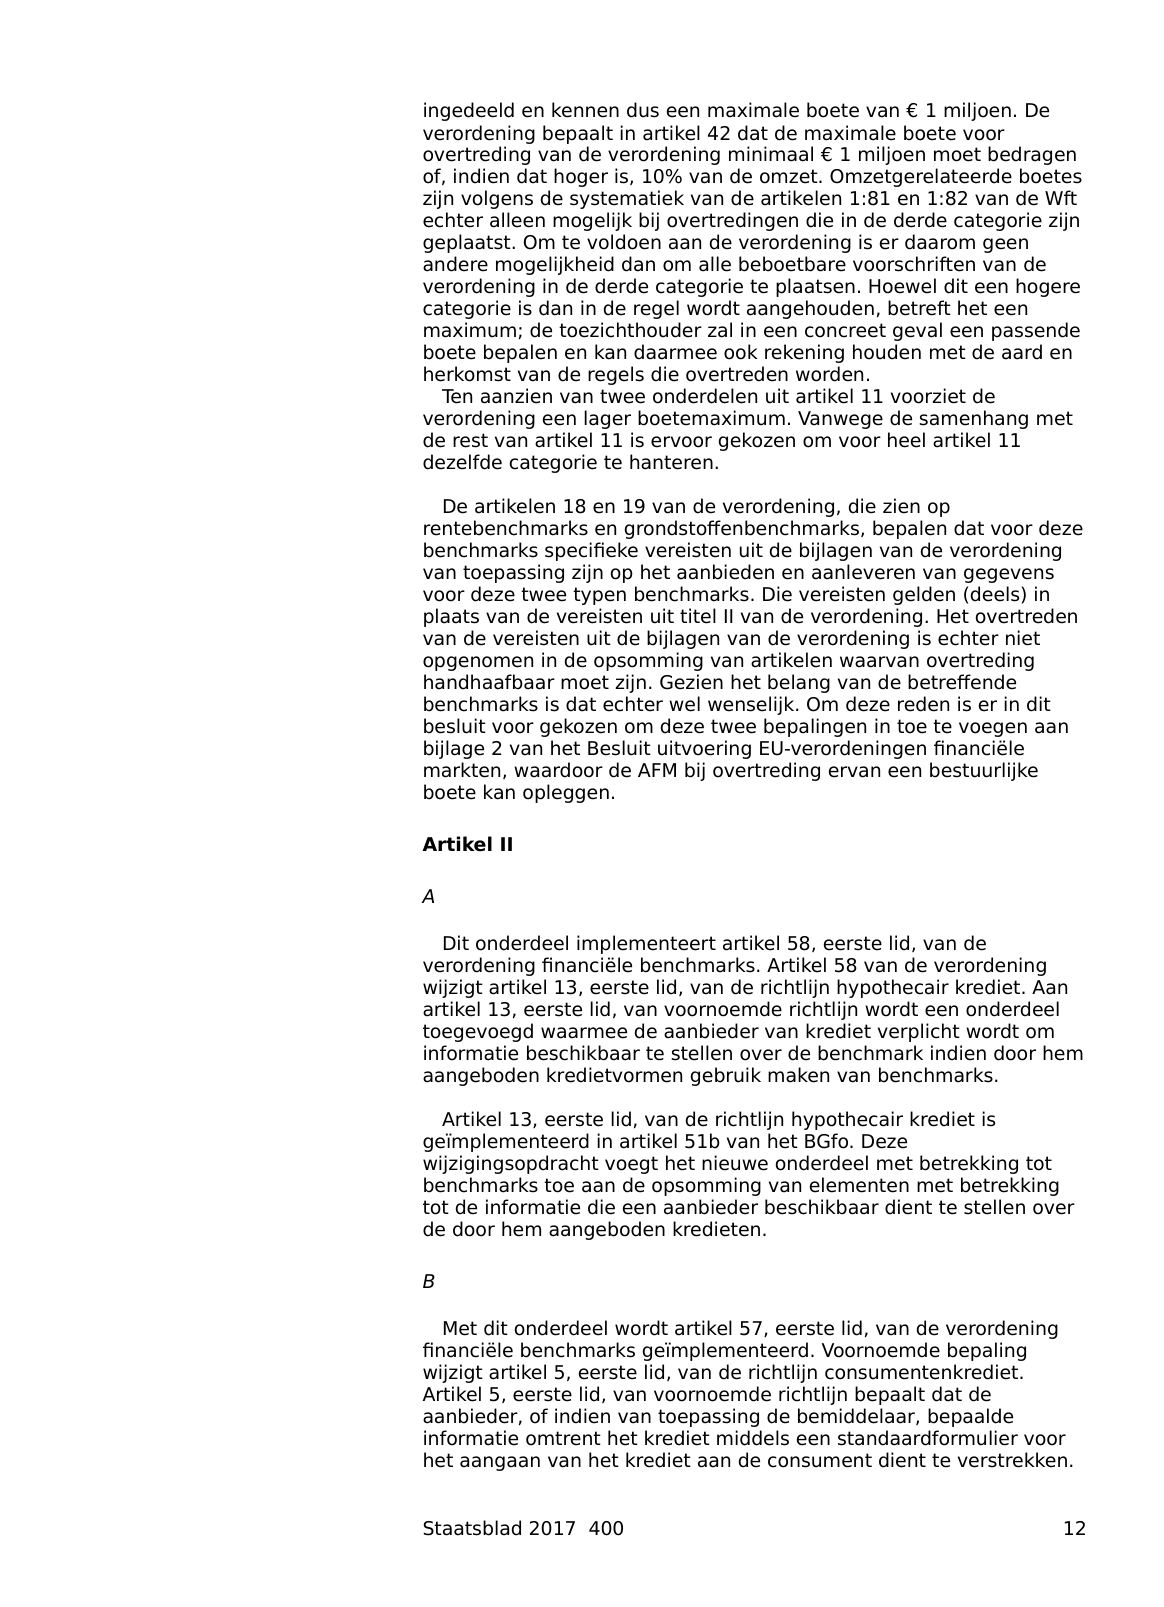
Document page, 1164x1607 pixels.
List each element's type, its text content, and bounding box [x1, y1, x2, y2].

subtitle A [422, 886, 1087, 908]
subtitle Artikel II [422, 834, 1087, 856]
subtitle B [422, 1271, 1087, 1293]
text Met dit onderdeel wordt artikel 57, eerste lid, van de verordening financiële benchmarks geïmplementeerd. Voornoemde bepaling wijzigt artikel 5, eerste lid, van de richtlijn consumentenkrediet. Artikel 5, eerste lid, van voornoemde richtlijn bepaalt dat de aanbieder, of indien van toepassing de bemiddelaar, bepaalde informatie omtrent het krediet middels een standaardformulier voor het aangaan van het krediet aan de consument dient te verstrekken. [422, 1318, 1087, 1472]
text ingedeeld en kennen dus een maximale boete van € 1 miljoen. De verordening bepaalt in artikel 42 dat de maximale boete voor overtreding van de verordening minimaal € 1 miljoen moet bedragen of, indien dat hoger is, 10% van de omzet. Omzetgerelateerde boetes zijn volgens de systematiek van de artikelen 1:81 en 1:82 van de Wft echter alleen mogelijk bij overtredingen die in de derde categorie zijn geplaatst. Om te voldoen aan de verordening is er daarom geen andere mogelijkheid dan om alle beboetbare voorschriften van de verordening in de derde categorie te plaatsen. Hoewel dit een hogere categorie is dan in de regel wordt aangehouden, betreft het een maximum; de toezichthouder zal in een concreet geval een passende boete bepalen en kan daarmee ook rekening houden met de aard en herkomst van de regels die overtreden worden. [422, 100, 1087, 386]
text Dit onderdeel implementeert artikel 58, eerste lid, van de verordening financiële benchmarks. Artikel 58 van de verordening wijzigt artikel 13, eerste lid, van de richtlijn hypothecair krediet. Aan artikel 13, eerste lid, van voornoemde richtlijn wordt een onderdeel toegevoegd waarmee de aanbieder van krediet verplicht wordt om informatie beschikbaar te stellen over de benchmark indien door hem aangeboden kredietvormen gebruik maken van benchmarks. [422, 933, 1087, 1087]
text Ten aanzien van twee onderdelen uit artikel 11 voorziet de verordening een lager boetemaximum. Vanwege de samenhang met de rest van artikel 11 is ervoor gekozen om voor heel artikel 11 dezelfde categorie te hanteren. [422, 386, 1087, 474]
text Artikel 13, eerste lid, van de richtlijn hypothecair krediet is geïmplementeerd in artikel 51b van het BGfo. Deze wijzigingsopdracht voegt het nieuwe onderdeel met betrekking tot benchmarks toe aan de opsomming van elementen met betrekking tot de informatie die een aanbieder beschikbaar dient te stellen over de door hem aangeboden kredieten. [422, 1109, 1087, 1241]
text De artikelen 18 en 19 van de verordening, die zien op rentebenchmarks en grondstoffenbenchmarks, bepalen dat voor deze benchmarks specifieke vereisten uit de bijlagen van de verordening van toepassing zijn op het aanbieden en aanleveren van gegevens voor deze twee typen benchmarks. Die vereisten gelden (deels) in plaats van de vereisten uit titel II van de verordening. Het overtreden van de vereisten uit de bijlagen van de verordening is echter niet opgenomen in de opsomming van artikelen waarvan overtreding handhaafbaar moet zijn. Gezien het belang van de betreffende benchmarks is dat echter wel wenselijk. Om deze reden is er in dit besluit voor gekozen om deze twee bepalingen in toe te voegen aan bijlage 2 van het Besluit uitvoering EU-verordeningen financiële markten, waardoor de AFM bij overtreding ervan een bestuurlijke boete kan opleggen. [422, 496, 1087, 804]
